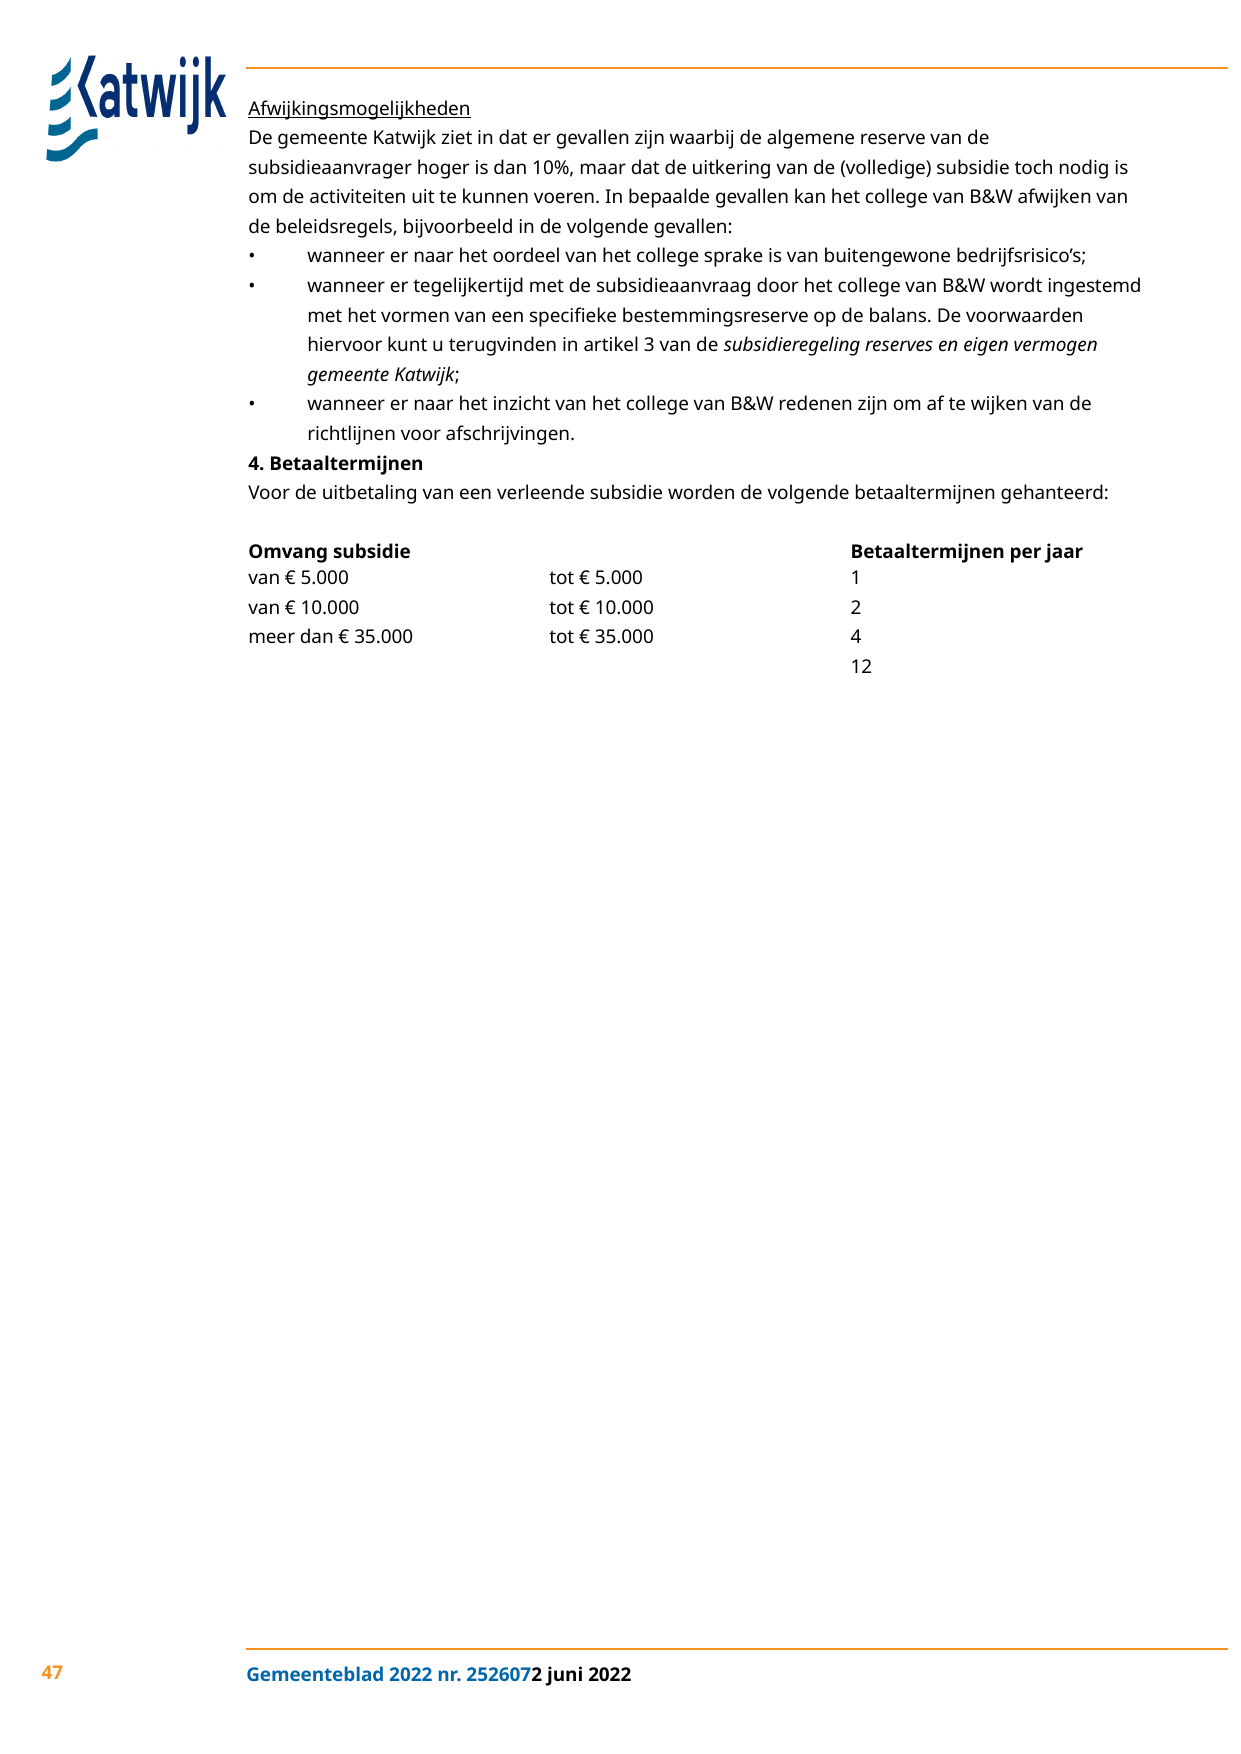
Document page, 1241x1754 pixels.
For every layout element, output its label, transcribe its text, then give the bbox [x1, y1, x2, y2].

list wanneer er naar het oordeel van het college sprake is van buitengewone bedrijfsrisico’s; [248, 243, 1152, 268]
text Voor de uitbetaling van een verleende subsidie worden de volgende betaaltermijnen gehanteerd: [248, 479, 1152, 505]
table_cell 1 2 4 12 [850, 564, 1152, 679]
list wanneer er tegelijkertijd met de subsidieaanvraag door het college van B&W wordt ingestemd met het vormen van een specifieke bestemmingsreserve op de balans. De voorwaarden hiervoor kunt u terugvinden in artikel 3 van de subsidieregeling reserves en eigen vermogen gemeente Katwijk; [248, 272, 1152, 387]
text 4. Betaaltermijnen [248, 450, 1152, 476]
table_cell tot € 5.000 tot € 10.000 tot € 35.000 [549, 564, 850, 679]
table_header Omvang subsidie [248, 539, 850, 564]
list wanneer er naar het inzicht van het college van B&W redenen zijn om af te wijken van de richtlijnen voor afschrijvingen. [248, 391, 1152, 446]
table_header Betaaltermijnen per jaar [850, 539, 1152, 564]
table_cell van € 5.000 van € 10.000 meer dan € 35.000 [248, 564, 549, 679]
picture [41, 47, 231, 172]
text Afwijkingsmogelijkheden [248, 95, 1152, 121]
text De gemeente Katwijk ziet in dat er gevallen zijn waarbij de algemene reserve van de subsidieaanvrager hoger is dan 10%, maar dat de uitkering van de (volledige) subsidie toch nodig is om de activiteiten uit te kunnen voeren. In bepaalde gevallen kan het college van B&W afwijken van de beleidsregels, bijvoorbeeld in de volgende gevallen: [248, 124, 1152, 239]
